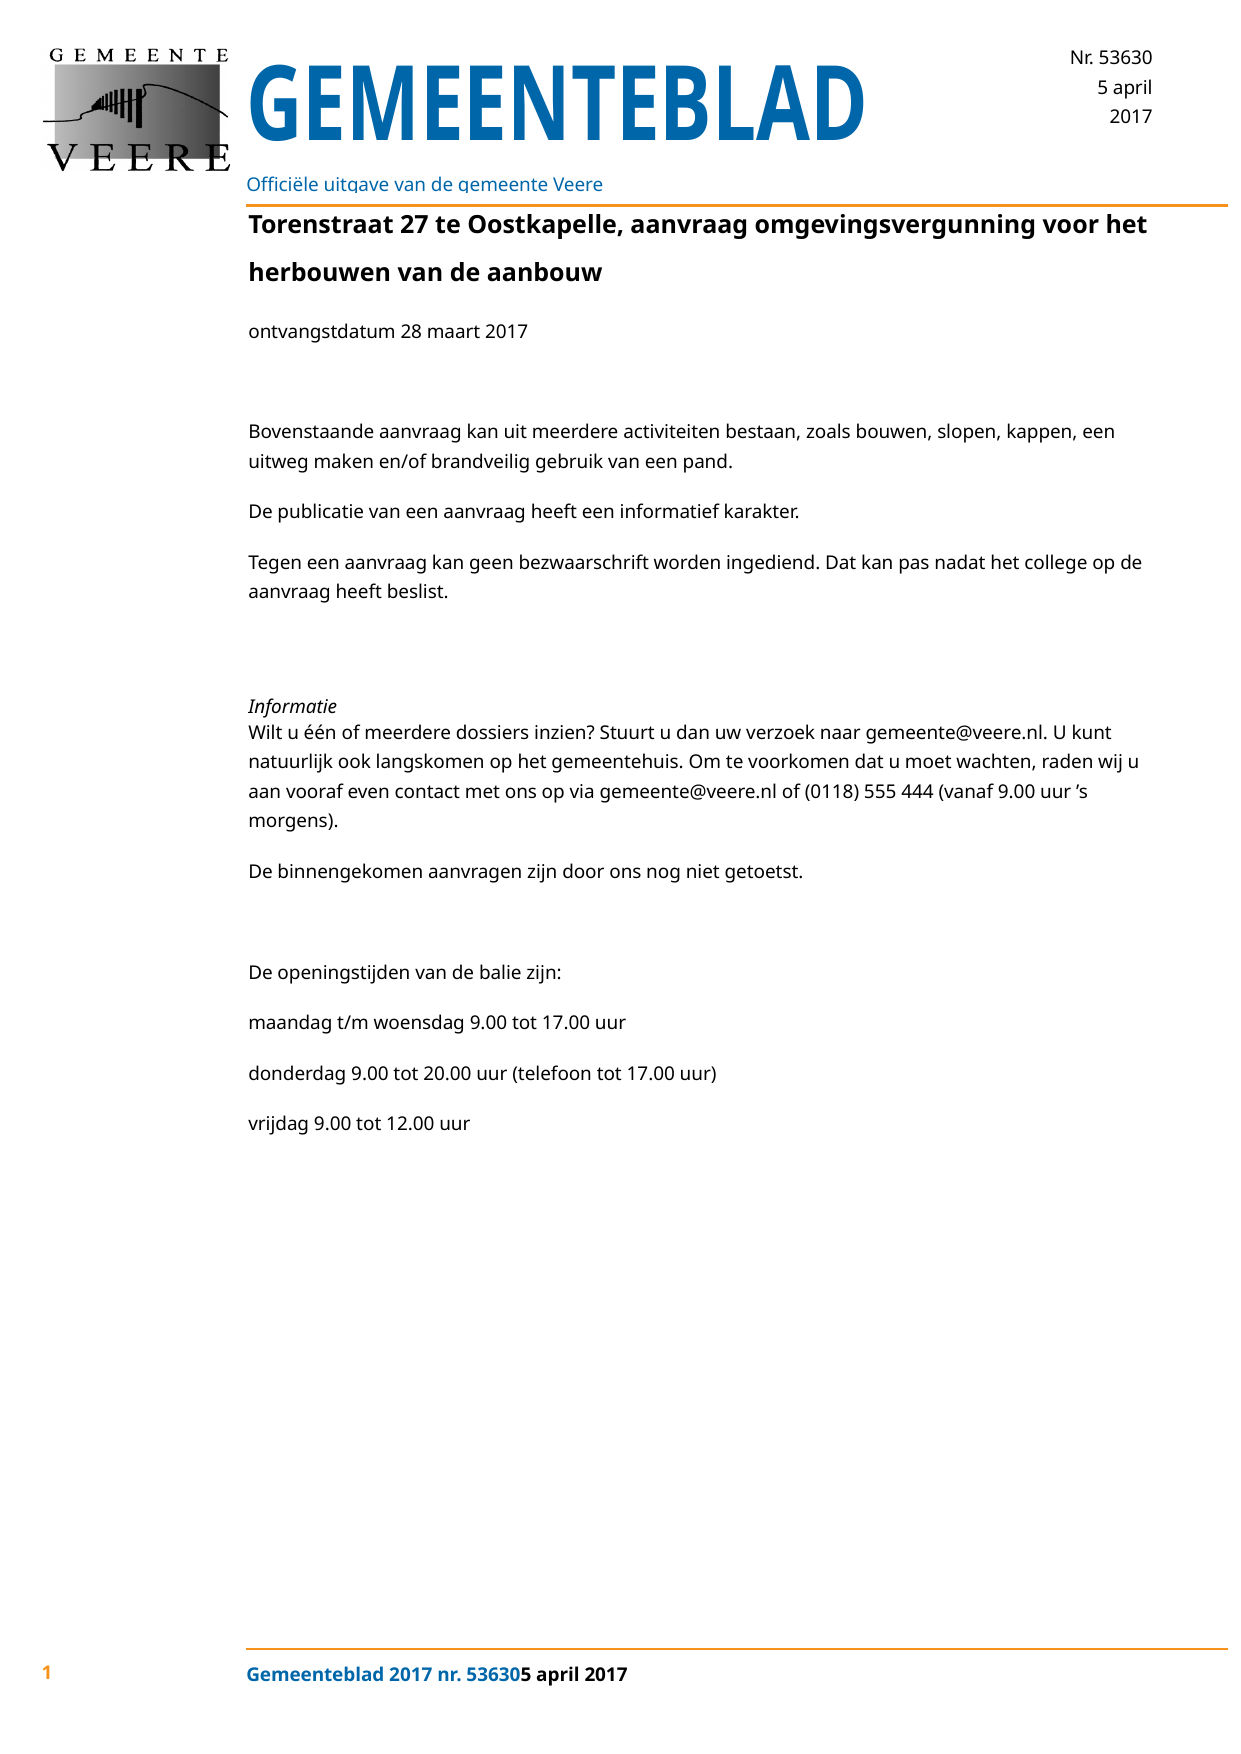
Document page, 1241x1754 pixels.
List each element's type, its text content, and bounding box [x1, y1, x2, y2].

text maandag t/m woensdag 9.00 tot 17.00 uur [248, 1009, 1152, 1035]
text Torenstraat 27 te Oostkapelle, aanvraag omgevingsvergunning voor het herbouwen van de aanbouw [248, 207, 1152, 288]
text vrijdag 9.00 tot 12.00 uur [248, 1110, 1152, 1136]
text Tegen een aanvraag kan geen bezwaarschrift worden ingediend. Dat kan pas nadat het college op de aanvraag heeft beslist. [248, 549, 1152, 604]
text Bovenstaande aanvraag kan uit meerdere activiteiten bestaan, zoals bouwen, slopen, kappen, een uitweg maken en/of brandveilig gebruik van een pand. [248, 419, 1152, 474]
text De binnengekomen aanvragen zijn door ons nog niet getoetst. [248, 858, 1152, 884]
text De publicatie van een aanvraag heeft een informatief karakter. [248, 499, 1152, 524]
text Wilt u één of meerdere dossiers inzien? Stuurt u dan uw verzoek naar gemeente@veere.nl. U kunt natuurlijk ook langskomen op het gemeentehuis. Om te voorkomen dat u moet wachten, raden wij u aan vooraf even contact met ons op via gemeente@veere.nl of (0118) 555 444 (vanaf 9.00 uur ’s morgens). [248, 719, 1152, 833]
text donderdag 9.00 tot 20.00 uur (telefoon tot 17.00 uur) [248, 1060, 1152, 1085]
text De openingstijden van de balie zijn: [248, 959, 1152, 984]
picture [41, 47, 231, 172]
text ontvangstdatum 28 maart 2017 [248, 318, 1152, 344]
text Informatie [248, 693, 1152, 719]
